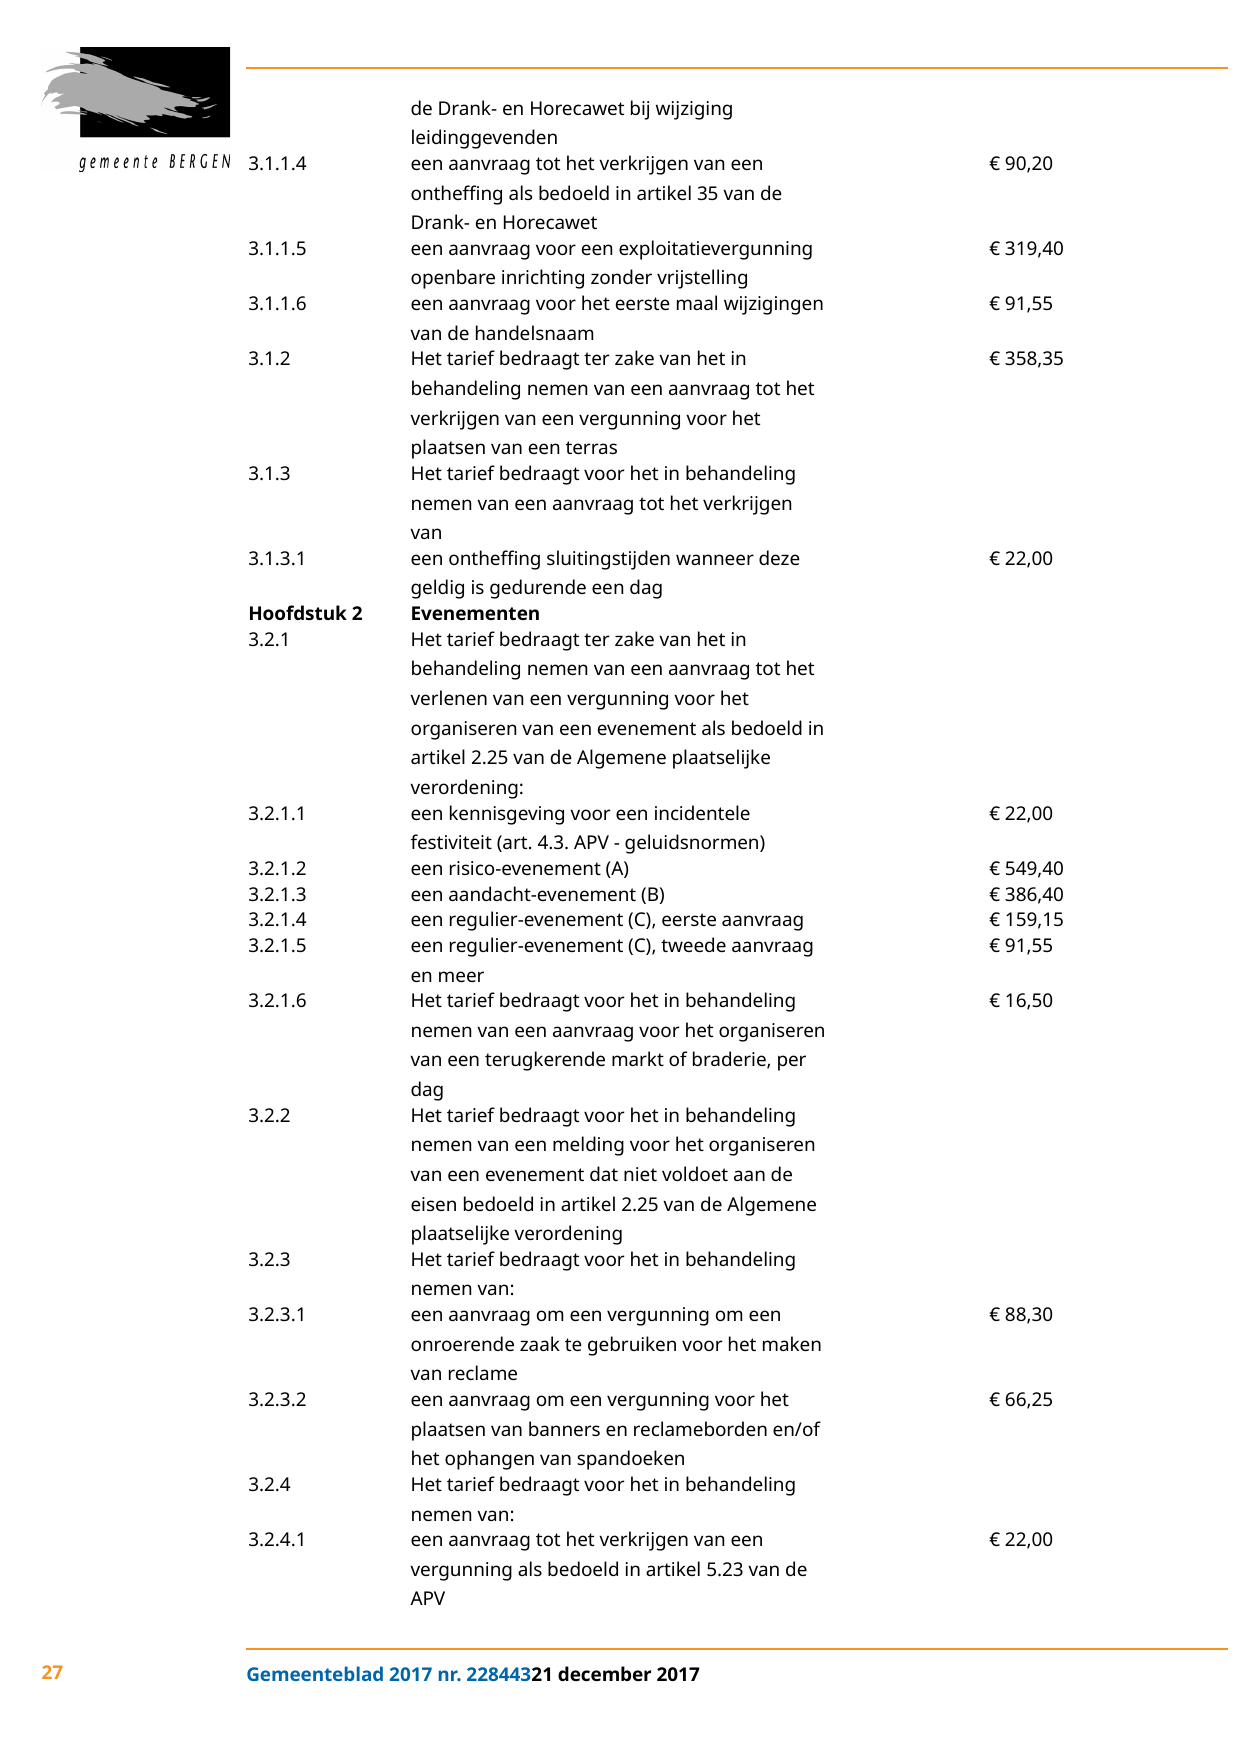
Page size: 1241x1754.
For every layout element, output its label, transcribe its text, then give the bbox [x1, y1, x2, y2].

table_cell 3.2.1 [248, 626, 410, 800]
table_cell [827, 460, 989, 545]
table_cell een aanvraag om een vergunning om een onroerende zaak te gebruiken voor het maken van reclame [410, 1301, 827, 1386]
table_cell 3.2.3 [248, 1246, 410, 1301]
table_cell 3.1.3.1 [248, 545, 410, 600]
table_cell [827, 932, 989, 987]
table_cell [989, 1471, 1152, 1526]
table_cell 3.2.1.1 [248, 800, 410, 855]
table_cell € 16,50 [989, 988, 1152, 1102]
table_cell € 386,40 [989, 881, 1152, 906]
table_cell een kennisgeving voor een incidentele festiviteit (art. 4.3. APV - geluidsnormen) [410, 800, 827, 855]
table_cell € 358,35 [989, 346, 1152, 460]
table_cell 3.2.1.6 [248, 988, 410, 1102]
table_cell Het tarief bedraagt ter zake van het in behandeling nemen van een aanvraag tot het verkrijgen van een vergunning voor het plaatsen van een terras [410, 346, 827, 460]
table_cell [989, 600, 1152, 626]
table_cell 3.2.1.3 [248, 881, 410, 906]
table_cell [989, 1102, 1152, 1246]
table_cell € 91,55 [989, 290, 1152, 346]
table_cell [827, 881, 989, 906]
table_cell [827, 150, 989, 235]
table_cell Het tarief bedraagt voor het in behandeling nemen van een melding voor het organiseren van een evenement dat niet voldoet aan de eisen bedoeld in artikel 2.25 van de Algemene plaatselijke verordening [410, 1102, 827, 1246]
table_cell een aanvraag tot het verkrijgen van een vergunning als bedoeld in artikel 5.23 van de APV [410, 1526, 827, 1611]
table_cell 3.2.1.2 [248, 855, 410, 881]
table_cell [989, 95, 1152, 150]
table_cell [989, 626, 1152, 800]
table_cell € 88,30 [989, 1301, 1152, 1386]
table_cell een aanvraag voor een exploitatievergunning openbare inrichting zonder vrijstelling [410, 235, 827, 290]
table_cell € 22,00 [989, 1526, 1152, 1611]
table_cell 3.2.2 [248, 1102, 410, 1246]
picture [41, 47, 231, 172]
table_cell € 319,40 [989, 235, 1152, 290]
table_cell [989, 1246, 1152, 1301]
table_cell € 91,55 [989, 932, 1152, 987]
table_cell 3.2.1.5 [248, 932, 410, 987]
table_cell [827, 1526, 989, 1611]
table_cell [827, 626, 989, 800]
table_cell [827, 600, 989, 626]
table_cell [827, 290, 989, 346]
table_cell Het tarief bedraagt ter zake van het in behandeling nemen van een aanvraag tot het verlenen van een vergunning voor het organiseren van een evenement als bedoeld in artikel 2.25 van de Algemene plaatselijke verordening: [410, 626, 827, 800]
table_cell Het tarief bedraagt voor het in behandeling nemen van: [410, 1246, 827, 1301]
table_cell [989, 460, 1152, 545]
table_cell 3.1.1.6 [248, 290, 410, 346]
table_cell 3.2.1.4 [248, 906, 410, 932]
table_cell 3.1.1.4 [248, 150, 410, 235]
table_cell [827, 988, 989, 1102]
table_cell € 66,25 [989, 1386, 1152, 1471]
table_cell € 549,40 [989, 855, 1152, 881]
table_cell 3.2.4 [248, 1471, 410, 1526]
table_cell een risico-evenement (A) [410, 855, 827, 881]
table_cell [248, 95, 410, 150]
table_cell een aandacht-evenement (B) [410, 881, 827, 906]
table_cell een regulier-evenement (C), tweede aanvraag en meer [410, 932, 827, 987]
table_cell [827, 1102, 989, 1246]
table_cell [827, 545, 989, 600]
table_cell Evenementen [410, 600, 827, 626]
table_cell [827, 855, 989, 881]
table_cell 3.2.4.1 [248, 1526, 410, 1611]
table_cell Het tarief bedraagt voor het in behandeling nemen van een aanvraag tot het verkrijgen van [410, 460, 827, 545]
table_cell [827, 95, 989, 150]
table_cell [827, 346, 989, 460]
table_cell 3.2.3.1 [248, 1301, 410, 1386]
table_cell [827, 1301, 989, 1386]
table_cell [827, 1386, 989, 1471]
table_cell [827, 1471, 989, 1526]
table_cell 3.2.3.2 [248, 1386, 410, 1471]
table_cell een aanvraag tot het verkrijgen van een ontheffing als bedoeld in artikel 35 van de Drank- en Horecawet [410, 150, 827, 235]
table_cell een aanvraag voor het eerste maal wijzigingen van de handelsnaam [410, 290, 827, 346]
table_cell Het tarief bedraagt voor het in behandeling nemen van een aanvraag voor het organiseren van een terugkerende markt of braderie, per dag [410, 988, 827, 1102]
table_cell [827, 800, 989, 855]
table_cell [827, 235, 989, 290]
table_cell een regulier-evenement (C), eerste aanvraag [410, 906, 827, 932]
table_cell € 90,20 [989, 150, 1152, 235]
table_cell 3.1.3 [248, 460, 410, 545]
table_cell € 22,00 [989, 545, 1152, 600]
table_cell Hoofdstuk 2 [248, 600, 410, 626]
table_cell 3.1.1.5 [248, 235, 410, 290]
table_cell Het tarief bedraagt voor het in behandeling nemen van: [410, 1471, 827, 1526]
table_cell een ontheffing sluitingstijden wanneer deze geldig is gedurende een dag [410, 545, 827, 600]
table_cell [827, 1246, 989, 1301]
table_cell 3.1.2 [248, 346, 410, 460]
table_cell € 159,15 [989, 906, 1152, 932]
table_cell [827, 906, 989, 932]
table_cell € 22,00 [989, 800, 1152, 855]
table_cell een aanvraag om een vergunning voor het plaatsen van banners en reclameborden en/of het ophangen van spandoeken [410, 1386, 827, 1471]
table_cell de Drank- en Horecawet bij wijziging leidinggevenden [410, 95, 827, 150]
